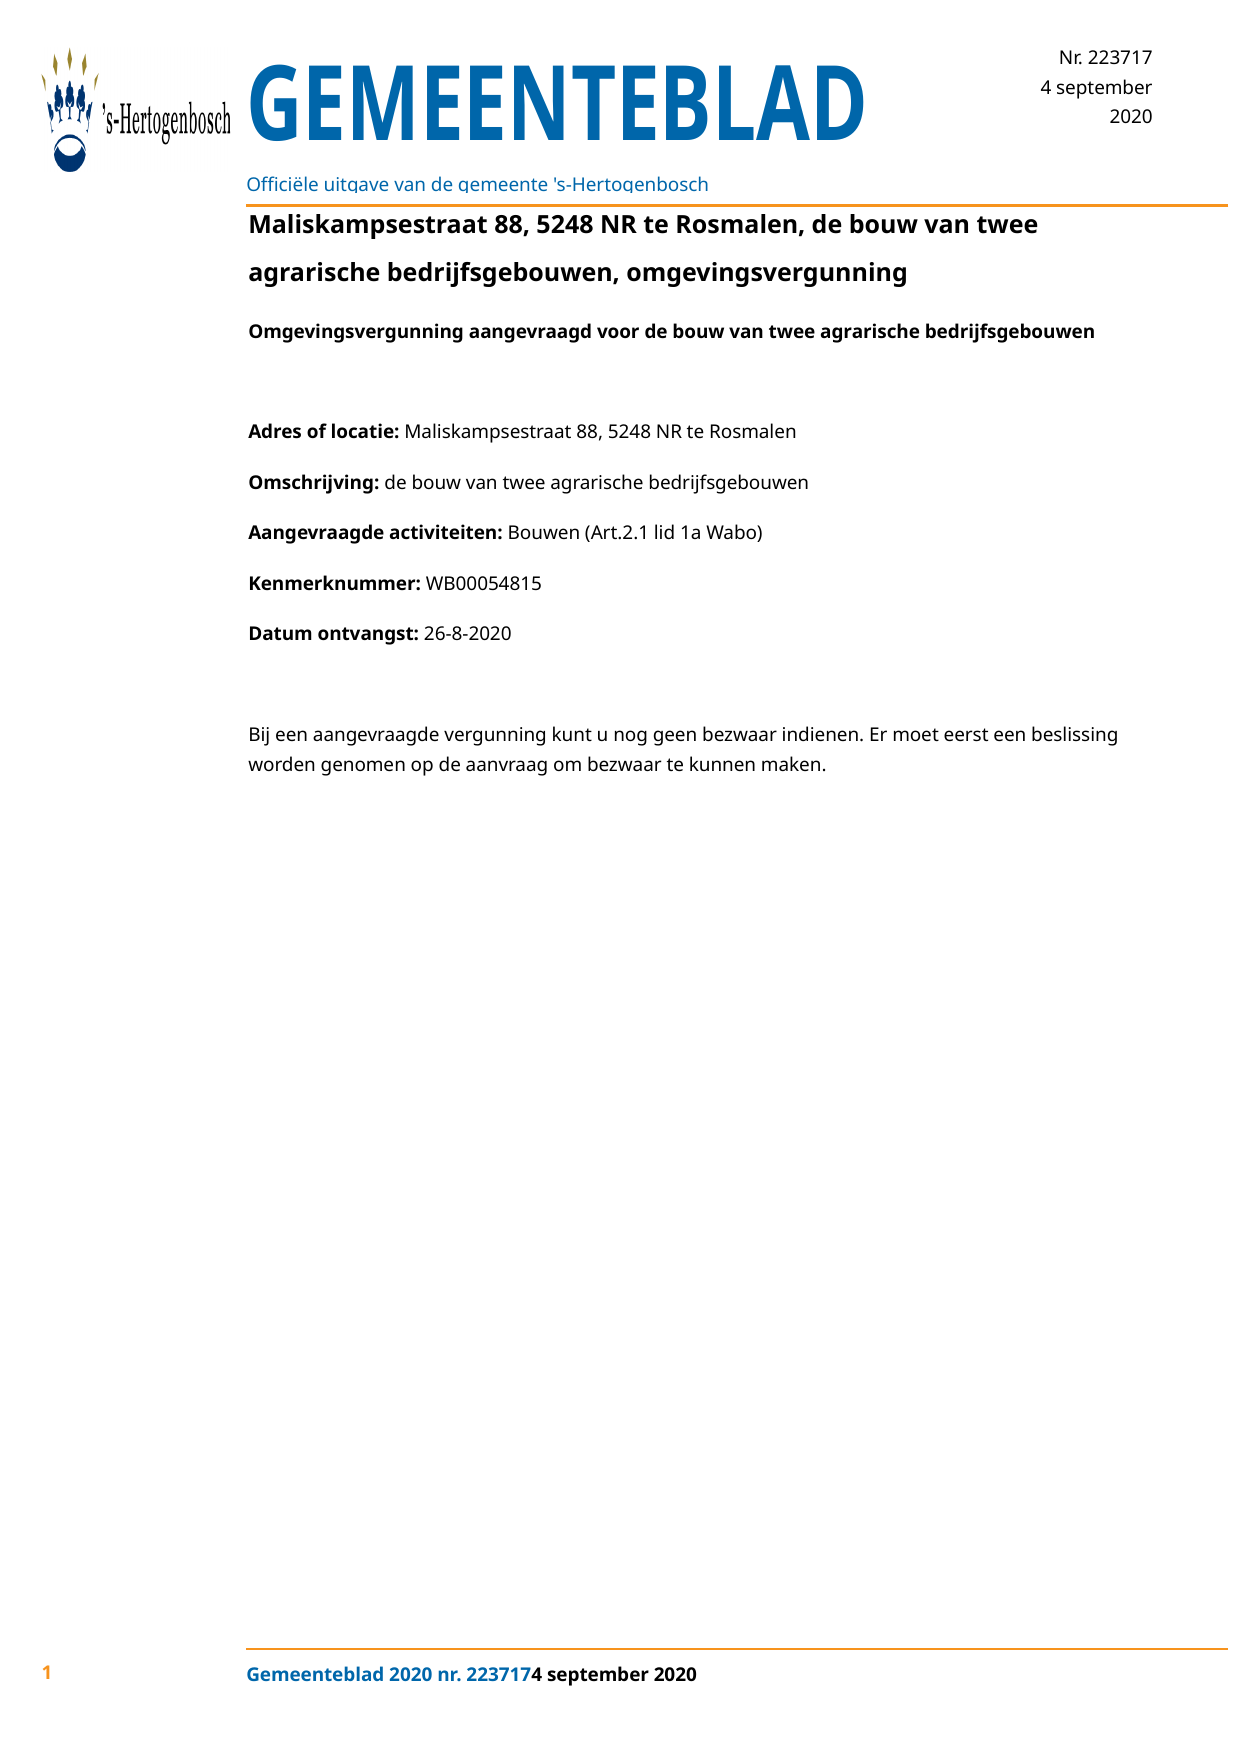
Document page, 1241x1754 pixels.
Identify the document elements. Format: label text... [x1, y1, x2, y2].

picture [41, 47, 231, 172]
text Maliskampsestraat 88, 5248 NR te Rosmalen, de bouw van twee agrarische bedrijfsgebouwen, omgevingsvergunning [248, 207, 1152, 288]
text Bij een aangevraagde vergunning kunt u nog geen bezwaar indienen. Er moet eerst een beslissing worden genomen op de aanvraag om bezwaar te kunnen maken. [248, 721, 1152, 777]
text Omschrijving: de bouw van twee agrarische bedrijfsgebouwen [248, 469, 1152, 495]
text Adres of locatie: Maliskampsestraat 88, 5248 NR te Rosmalen [248, 419, 1152, 444]
text Aangevraagde activiteiten: Bouwen (Art.2.1 lid 1a Wabo) [248, 519, 1152, 545]
text Omgevingsvergunning aangevraagd voor de bouw van twee agrarische bedrijfsgebouwen [248, 318, 1152, 344]
text Kenmerknummer: WB00054815 [248, 570, 1152, 596]
text Datum ontvangst: 26-8-2020 [248, 620, 1152, 646]
